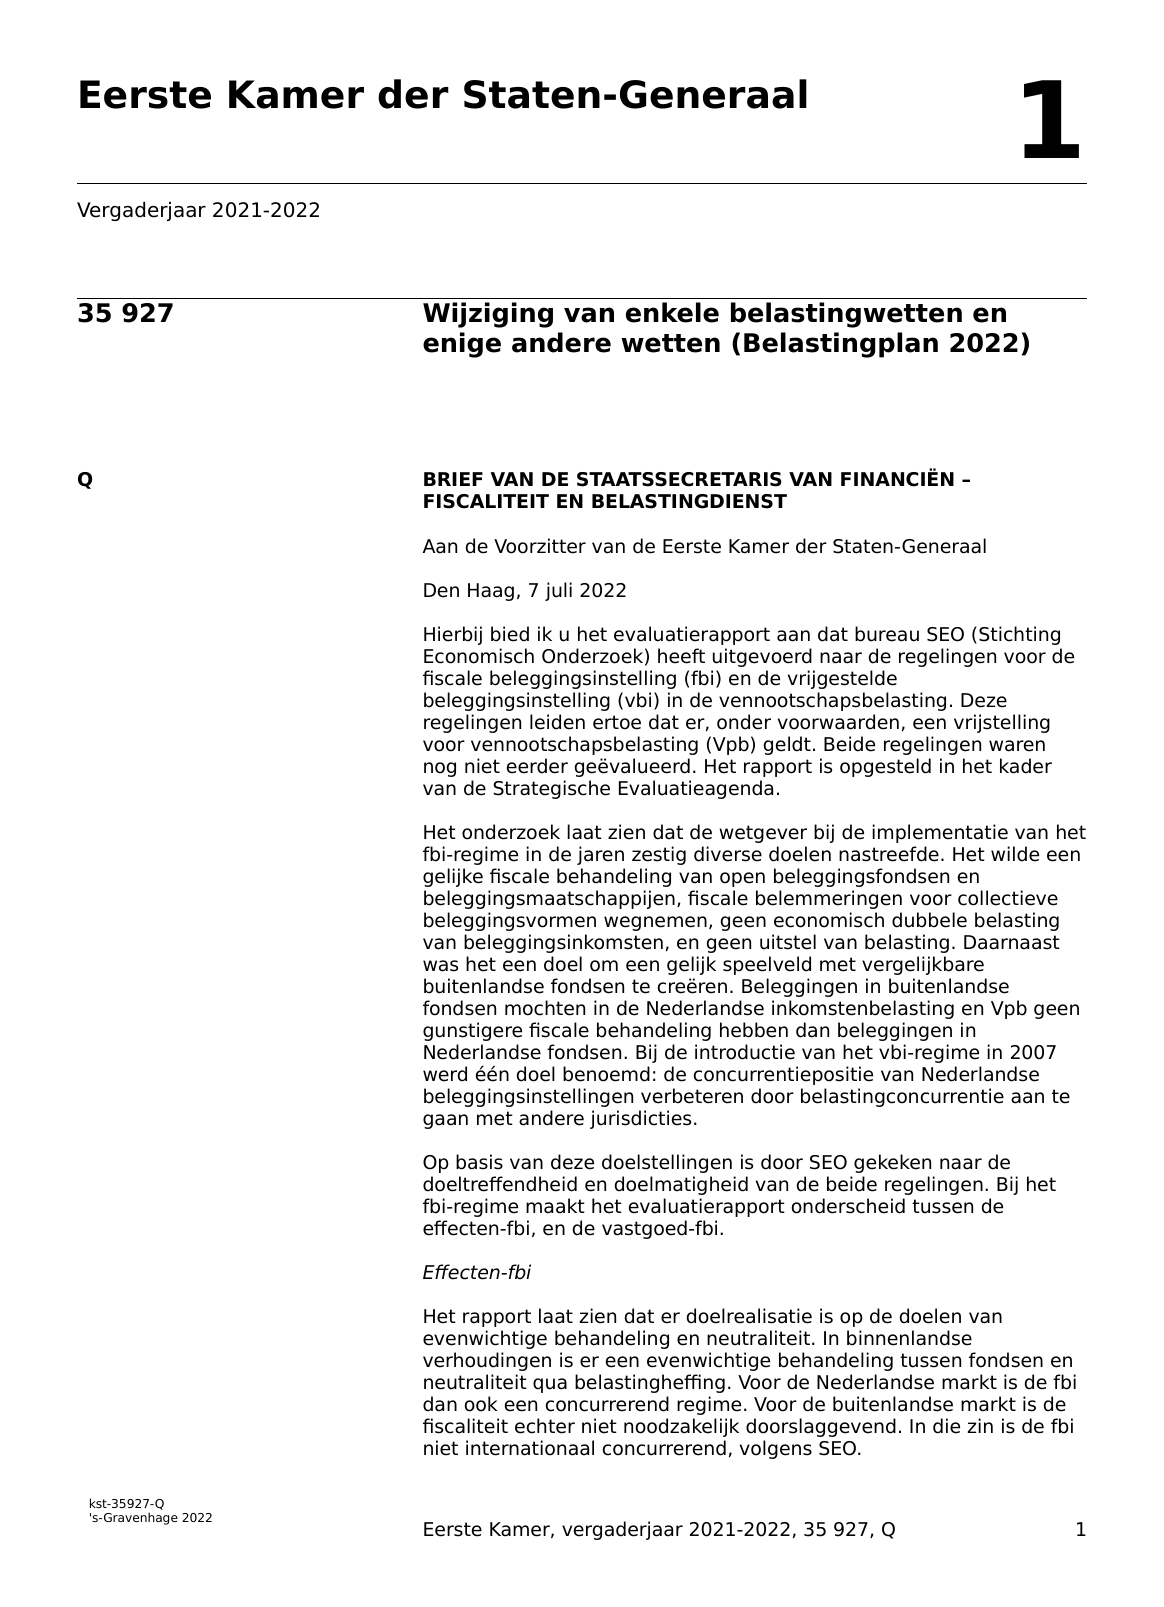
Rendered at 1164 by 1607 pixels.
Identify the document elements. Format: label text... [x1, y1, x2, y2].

text kst-35927-Q [88, 1497, 323, 1511]
subtitle Effecten-fbi [422, 1262, 1087, 1284]
subtitle 35 927 Wijziging van enkele belastingwetten en enige andere wetten (Belastingplan 2022) [77, 299, 1087, 358]
subtitle Q BRIEF VAN DE STAATSSECRETARIS VAN FINANCIËN – FISCALITEIT EN BELASTINGDIENST [77, 469, 1087, 513]
table_header 1 [886, 59, 1087, 183]
text 's-Gravenhage 2022 [88, 1511, 323, 1525]
text Het rapport laat zien dat er doelrealisatie is op de doelen van evenwichtige behandeling en neutraliteit. In binnenlandse verhoudingen is er een evenwichtige behandeling tussen fondsen en neutraliteit qua belastingheffing. Voor de Nederlandse markt is de fbi dan ook een concurrerend regime. Voor de buitenlandse markt is de fiscaliteit echter niet noodzakelijk doorslaggevend. In die zin is de fbi niet internationaal concurrerend, volgens SEO. [422, 1306, 1087, 1460]
text Aan de Voorzitter van de Eerste Kamer der Staten-Generaal [422, 536, 1087, 557]
text Het onderzoek laat zien dat de wetgever bij de implementatie van het fbi-regime in de jaren zestig diverse doelen nastreefde. Het wilde een gelijke fiscale behandeling van open beleggingsfondsen en beleggingsmaatschappijen, fiscale belemmeringen voor collectieve beleggingsvormen wegnemen, geen economisch dubbele belasting van beleggingsinkomsten, en geen uitstel van belasting. Daarnaast was het een doel om een gelijk speelveld met vergelijkbare buitenlandse fondsen te creëren. Beleggingen in buitenlandse fondsen mochten in de Nederlandse inkomstenbelasting en Vpb geen gunstigere fiscale behandeling hebben dan beleggingen in Nederlandse fondsen. Bij de introductie van het vbi-regime in 2007 werd één doel benoemd: de concurrentiepositie van Nederlandse beleggingsinstellingen verbeteren door belastingconcurrentie aan te gaan met andere jurisdicties. [422, 822, 1087, 1129]
table_cell Vergaderjaar 2021-2022 [77, 184, 1087, 298]
text Den Haag, 7 juli 2022 [422, 580, 1087, 602]
text Op basis van deze doelstellingen is door SEO gekeken naar de doeltreffendheid en doelmatigheid van de beide regelingen. Bij het fbi-regime maakt het evaluatierapport onderscheid tussen de effecten-fbi, en de vastgoed-fbi. [422, 1152, 1087, 1240]
table_header Eerste Kamer der Staten-Generaal [77, 59, 886, 183]
text Hierbij bied ik u het evaluatierapport aan dat bureau SEO (Stichting Economisch Onderzoek) heeft uitgevoerd naar de regelingen voor de fiscale beleggingsinstelling (fbi) en de vrijgestelde beleggingsinstelling (vbi) in de vennootschapsbelasting. Deze regelingen leiden ertoe dat er, onder voorwaarden, een vrijstelling voor vennootschapsbelasting (Vpb) geldt. Beide regelingen waren nog niet eerder geëvalueerd. Het rapport is opgesteld in het kader van de Strategische Evaluatieagenda. [422, 624, 1087, 800]
